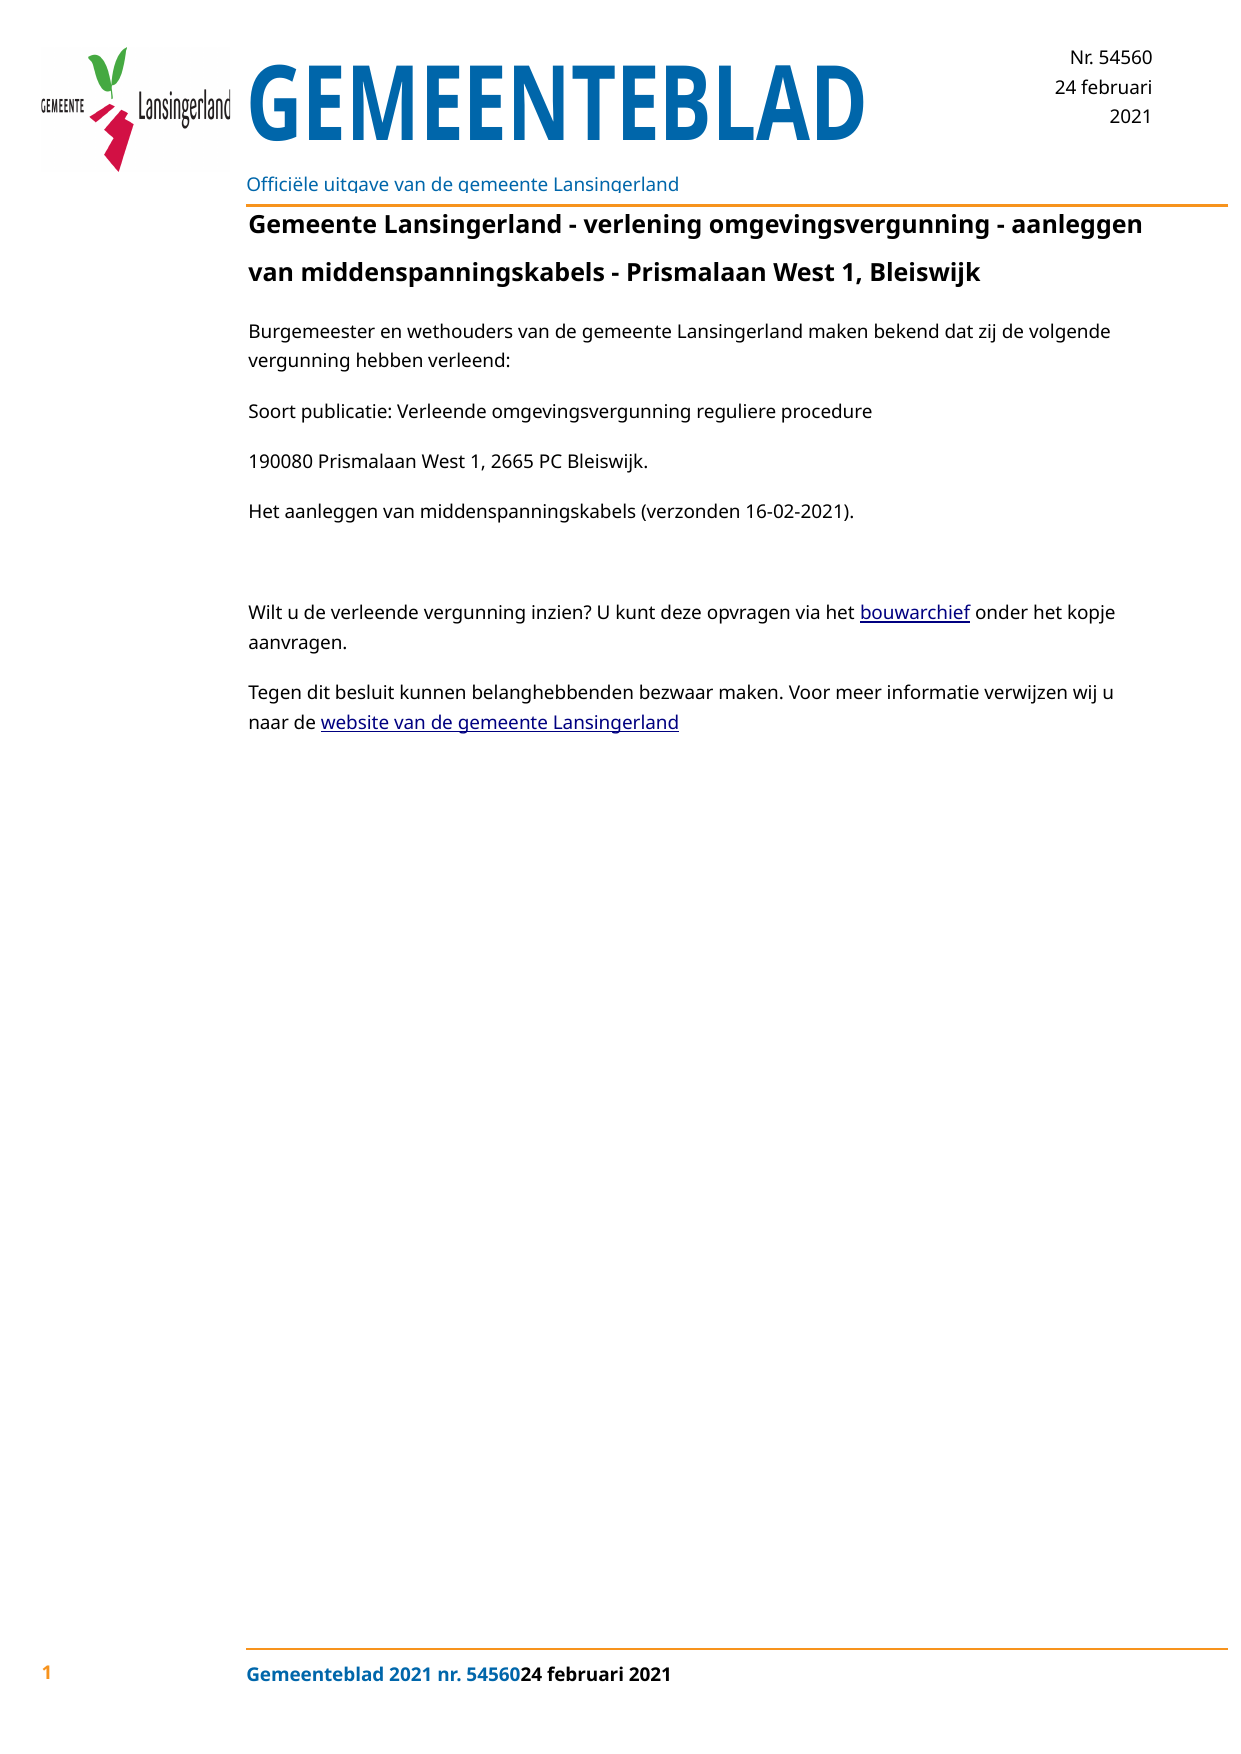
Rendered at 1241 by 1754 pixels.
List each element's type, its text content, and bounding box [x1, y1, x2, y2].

text Soort publicatie: Verleende omgevingsvergunning reguliere procedure [248, 398, 1152, 424]
text Tegen dit besluit kunnen belanghebbenden bezwaar maken. Voor meer informatie verwijzen wij u naar de website van de gemeente Lansingerland [248, 679, 1152, 735]
text Burgemeester en wethouders van de gemeente Lansingerland maken bekend dat zij de volgende vergunning hebben verleend: [248, 318, 1152, 373]
picture [41, 47, 231, 172]
text 190080 Prismalaan West 1, 2665 PC Bleiswijk. [248, 448, 1152, 474]
text Wilt u de verleende vergunning inzien? U kunt deze opvragen via het bouwarchief onder het kopje aanvragen. [248, 599, 1152, 655]
text Gemeente Lansingerland - verlening omgevingsvergunning - aanleggen van middenspanningskabels - Prismalaan West 1, Bleiswijk [248, 207, 1152, 288]
text Het aanleggen van middenspanningskabels (verzonden 16-02-2021). [248, 499, 1152, 524]
